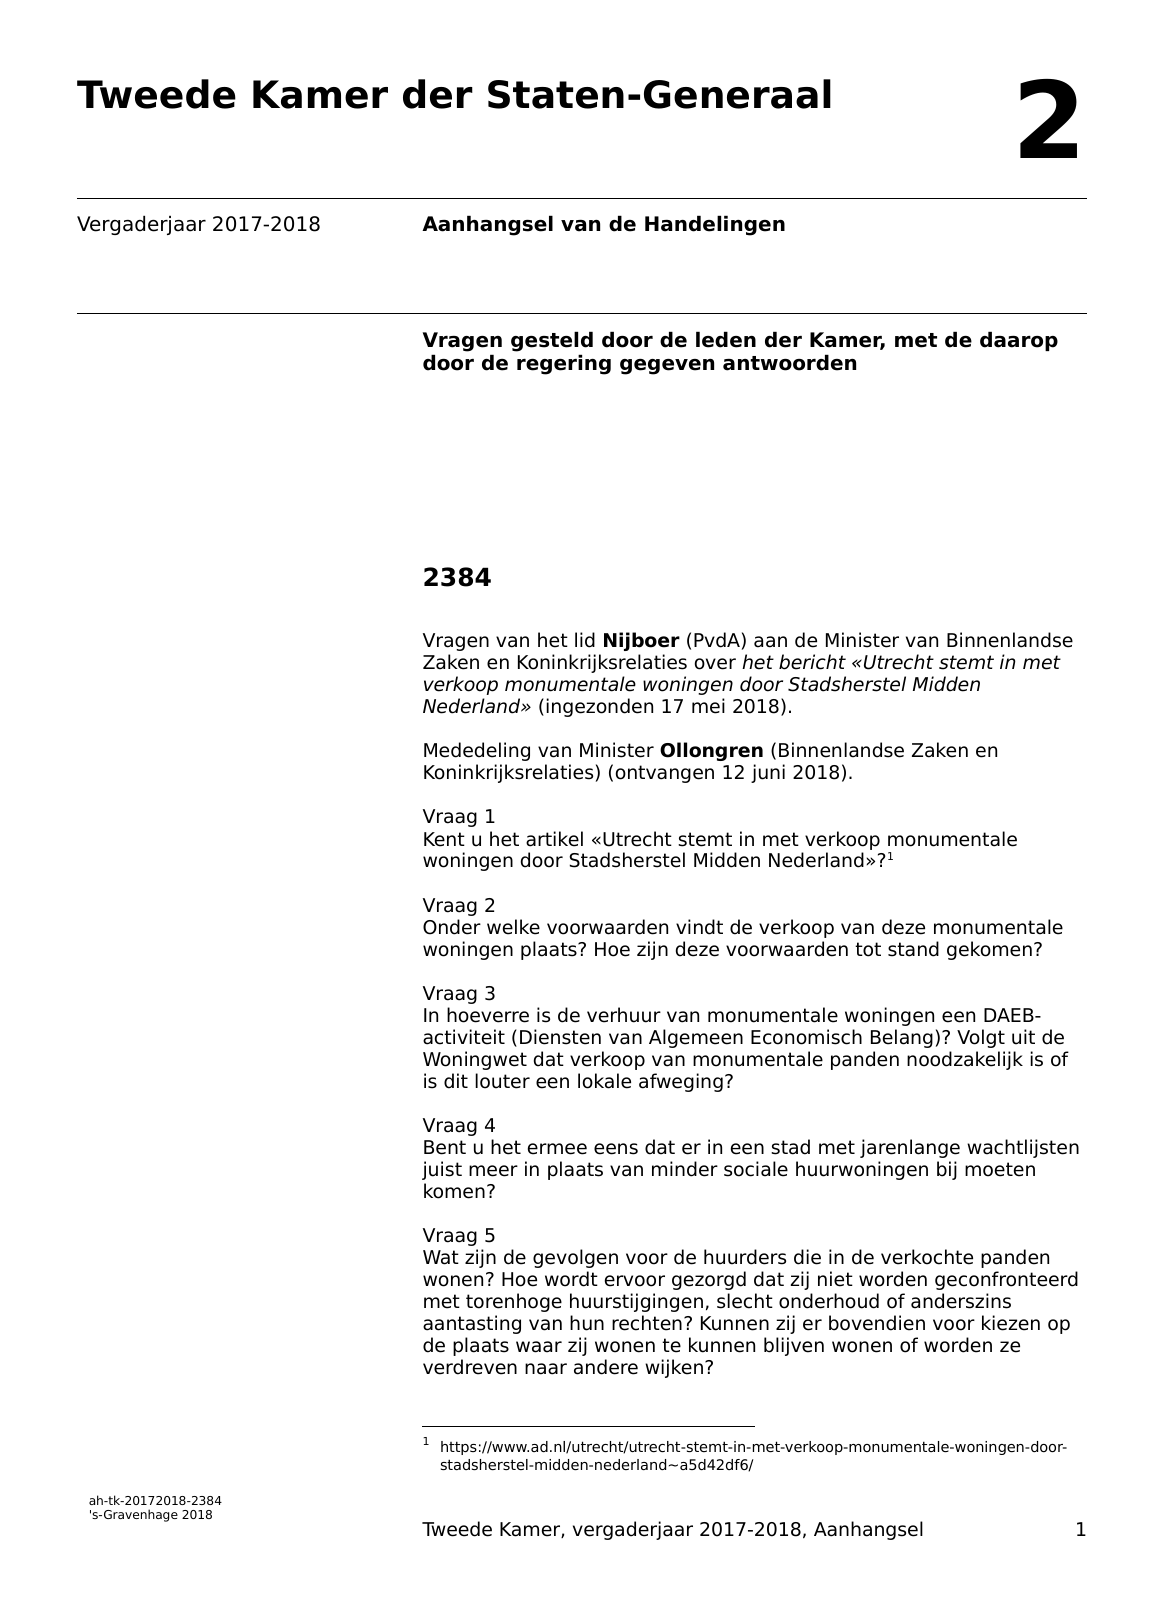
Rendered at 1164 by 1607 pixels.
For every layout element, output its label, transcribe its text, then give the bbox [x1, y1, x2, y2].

table_cell Vergaderjaar 2017-2018 [77, 199, 422, 313]
table_header Tweede Kamer der Staten-Generaal [77, 59, 886, 198]
table_header 2 [886, 59, 1087, 198]
text Vraag 2 [422, 894, 1087, 917]
text Mededeling van Minister Ollongren (Binnenlandse Zaken en Koninkrijksrelaties) (ontvangen 12 juni 2018). [422, 740, 1087, 784]
text Bent u het ermee eens dat er in een stad met jarenlange wachtlijsten juist meer in plaats van minder sociale huurwoningen bij moeten komen? [422, 1137, 1087, 1203]
text Vraag 1 [422, 806, 1087, 828]
text ah-tk-20172018-2384 [88, 1494, 323, 1508]
table_cell Vragen gesteld door de leden der Kamer, met de daarop door de regering gegeven antwoorden [422, 314, 1087, 375]
text Vragen van het lid Nijboer (PvdA) aan de Minister van Binnenlandse Zaken en Koninkrijksrelaties over het bericht «Utrecht stemt in met verkoop monumentale woningen door Stadsherstel Midden Nederland» (ingezonden 17 mei 2018). [422, 630, 1087, 718]
text 's-Gravenhage 2018 [88, 1508, 323, 1522]
text Vraag 5 [422, 1225, 1087, 1247]
table_cell Aanhangsel van de Handelingen [422, 199, 1087, 313]
text https://www.ad.nl/utrecht/utrecht-stemt-in-met-verkoop-monumentale-woningen-door-stadsherstel-midden-nederland~a5d42df6/ [422, 1435, 1087, 1474]
text Onder welke voorwaarden vindt de verkoop van deze monumentale woningen plaats? Hoe zijn deze voorwaarden tot stand gekomen? [422, 917, 1087, 961]
text Kent u het artikel «Utrecht stemt in met verkoop monumentale woningen door Stadsherstel Midden Nederland»? [422, 828, 1087, 872]
text In hoeverre is de verhuur van monumentale woningen een DAEB-activiteit (Diensten van Algemeen Economisch Belang)? Volgt uit de Woningwet dat verkoop van monumentale panden noodzakelijk is of is dit louter een lokale afweging? [422, 1005, 1087, 1093]
text Wat zijn de gevolgen voor de huurders die in de verkochte panden wonen? Hoe wordt ervoor gezorgd dat zij niet worden geconfronteerd met torenhoge huurstijgingen, slecht onderhoud of anderszins aantasting van hun rechten? Kunnen zij er bovendien voor kiezen op de plaats waar zij wonen te kunnen blijven wonen of worden ze verdreven naar andere wijken? [422, 1247, 1087, 1379]
table_cell [77, 314, 422, 375]
text Vraag 3 [422, 983, 1087, 1005]
text Vraag 4 [422, 1115, 1087, 1137]
text 2384 [422, 563, 1087, 592]
